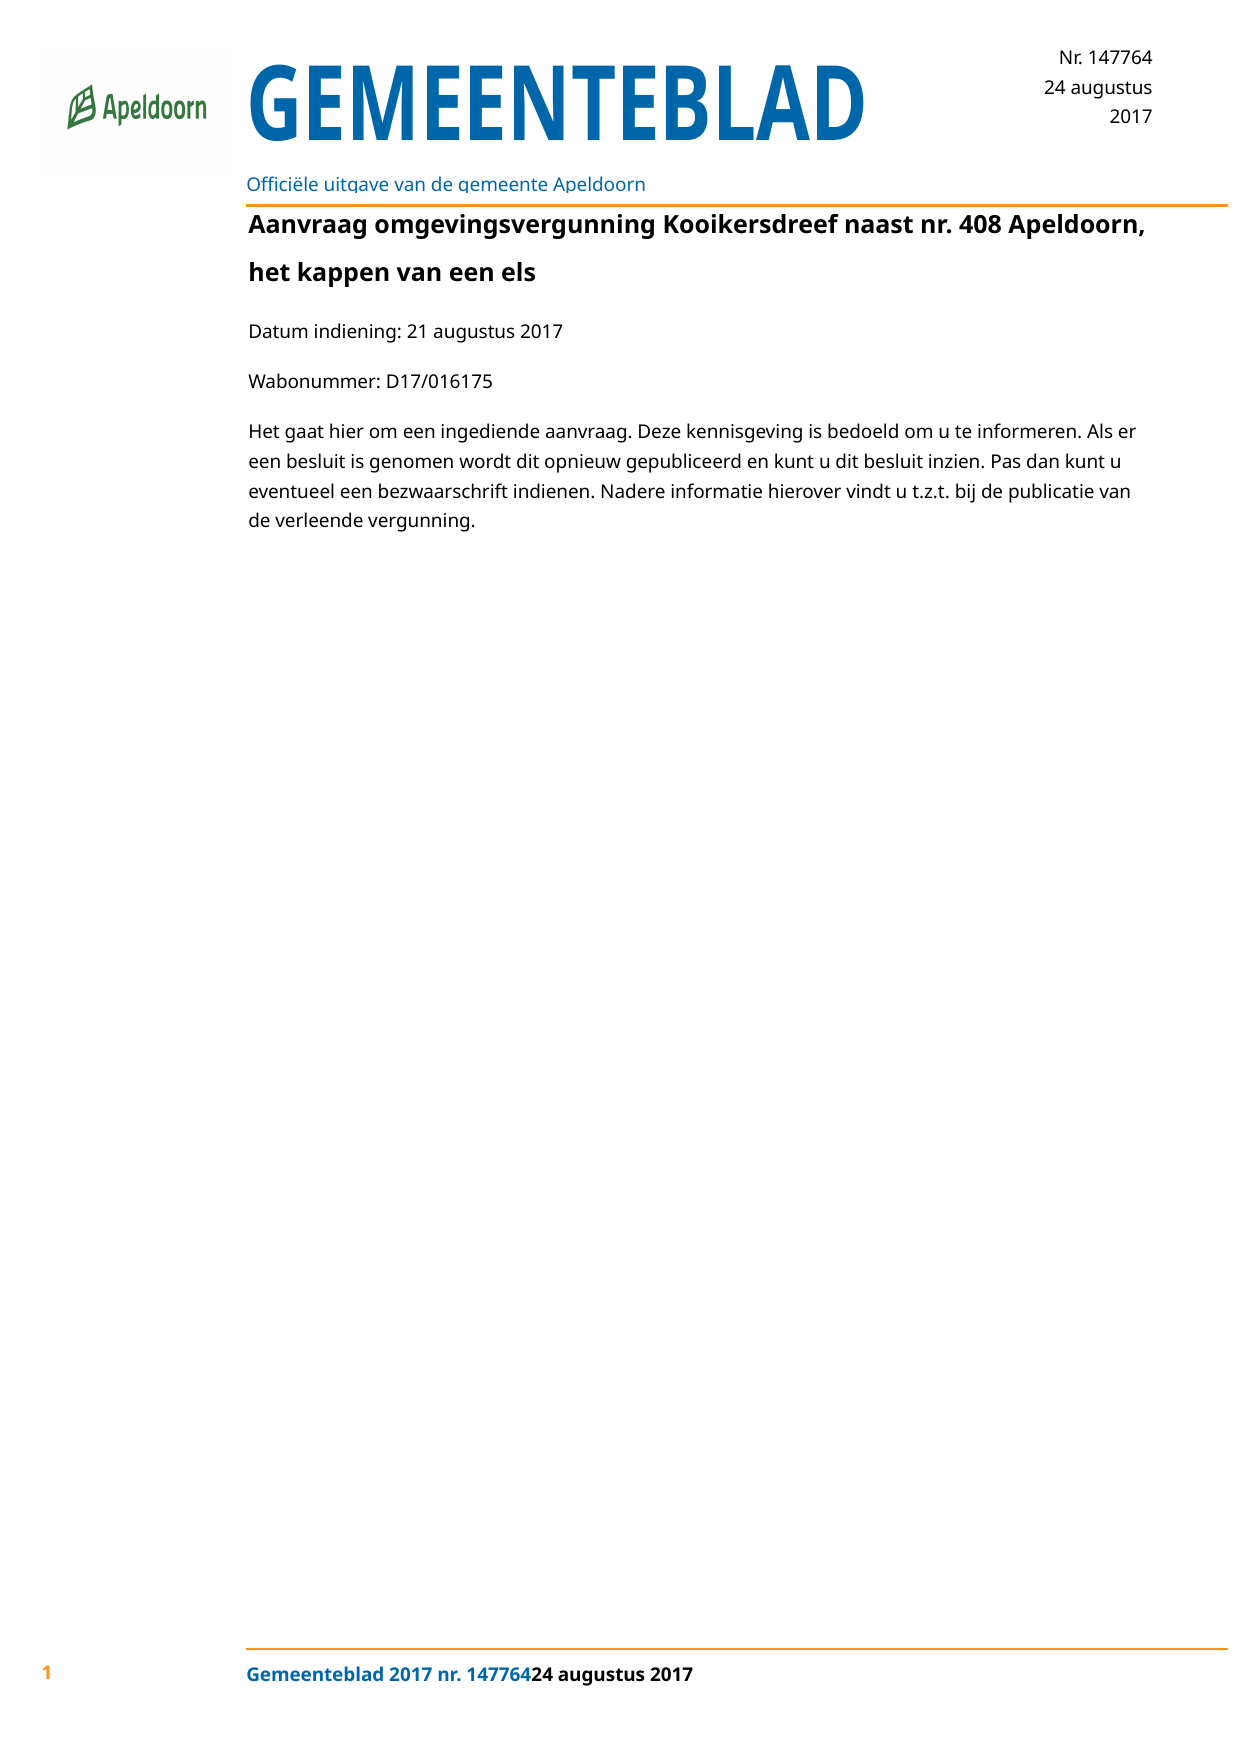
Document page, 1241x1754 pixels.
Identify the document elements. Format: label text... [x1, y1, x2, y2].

text Het gaat hier om een ingediende aanvraag. Deze kennisgeving is bedoeld om u te informeren. Als er een besluit is genomen wordt dit opnieuw gepubliceerd en kunt u dit besluit inzien. Pas dan kunt u eventueel een bezwaarschrift indienen. Nadere informatie hierover vindt u t.z.t. bij de publicatie van de verleende vergunning. [248, 419, 1152, 533]
text Aanvraag omgevingsvergunning Kooikersdreef naast nr. 408 Apeldoorn, het kappen van een els [248, 207, 1152, 288]
picture [41, 47, 231, 172]
text Wabonummer: D17/016175 [248, 368, 1152, 394]
text Datum indiening: 21 augustus 2017 [248, 318, 1152, 344]
